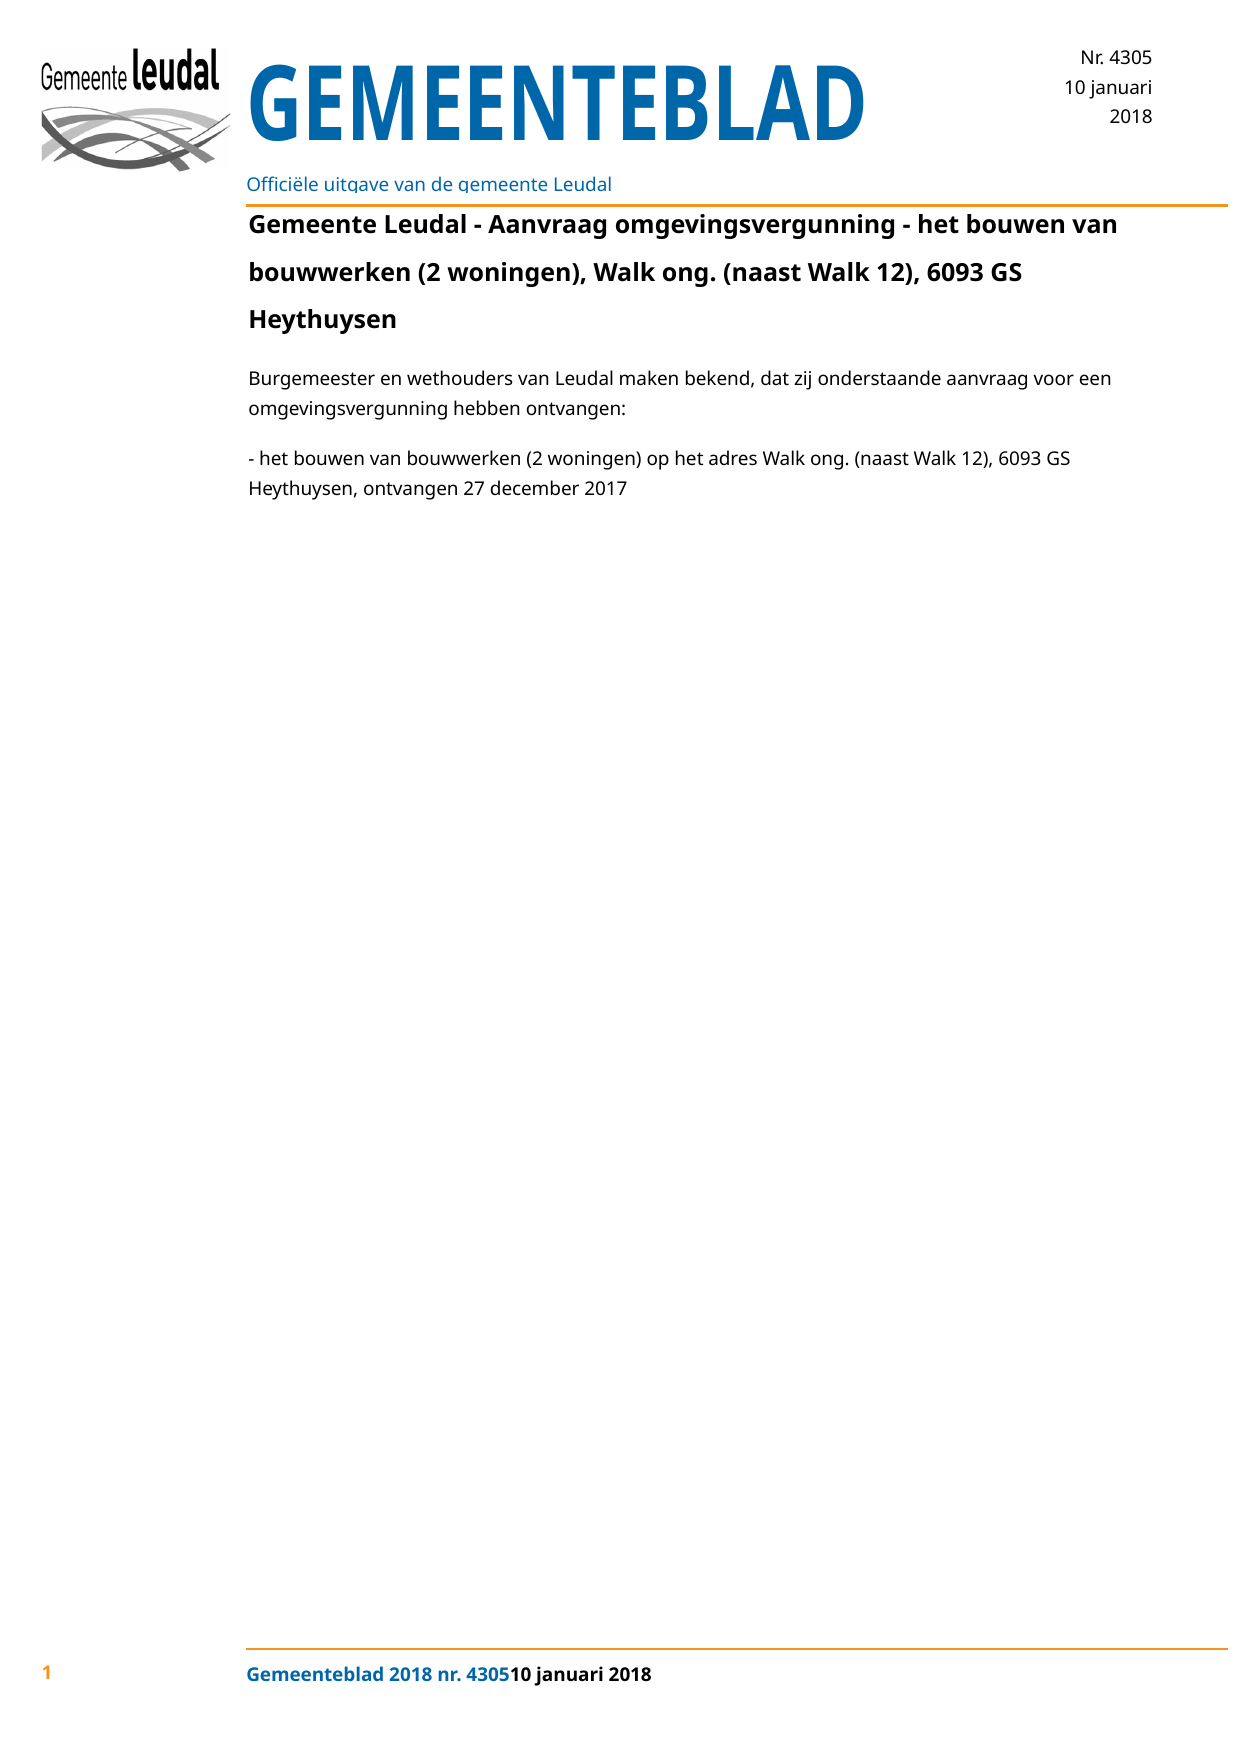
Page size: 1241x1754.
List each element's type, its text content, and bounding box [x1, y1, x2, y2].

text Burgemeester en wethouders van Leudal maken bekend, dat zij onderstaande aanvraag voor een omgevingsvergunning hebben ontvangen: [248, 366, 1152, 421]
text - het bouwen van bouwwerken (2 woningen) op het adres Walk ong. (naast Walk 12), 6093 GS Heythuysen, ontvangen 27 december 2017 [248, 446, 1152, 501]
text Gemeente Leudal - Aanvraag omgevingsvergunning - het bouwen van bouwwerken (2 woningen), Walk ong. (naast Walk 12), 6093 GS Heythuysen [248, 207, 1152, 336]
picture [41, 47, 231, 172]
